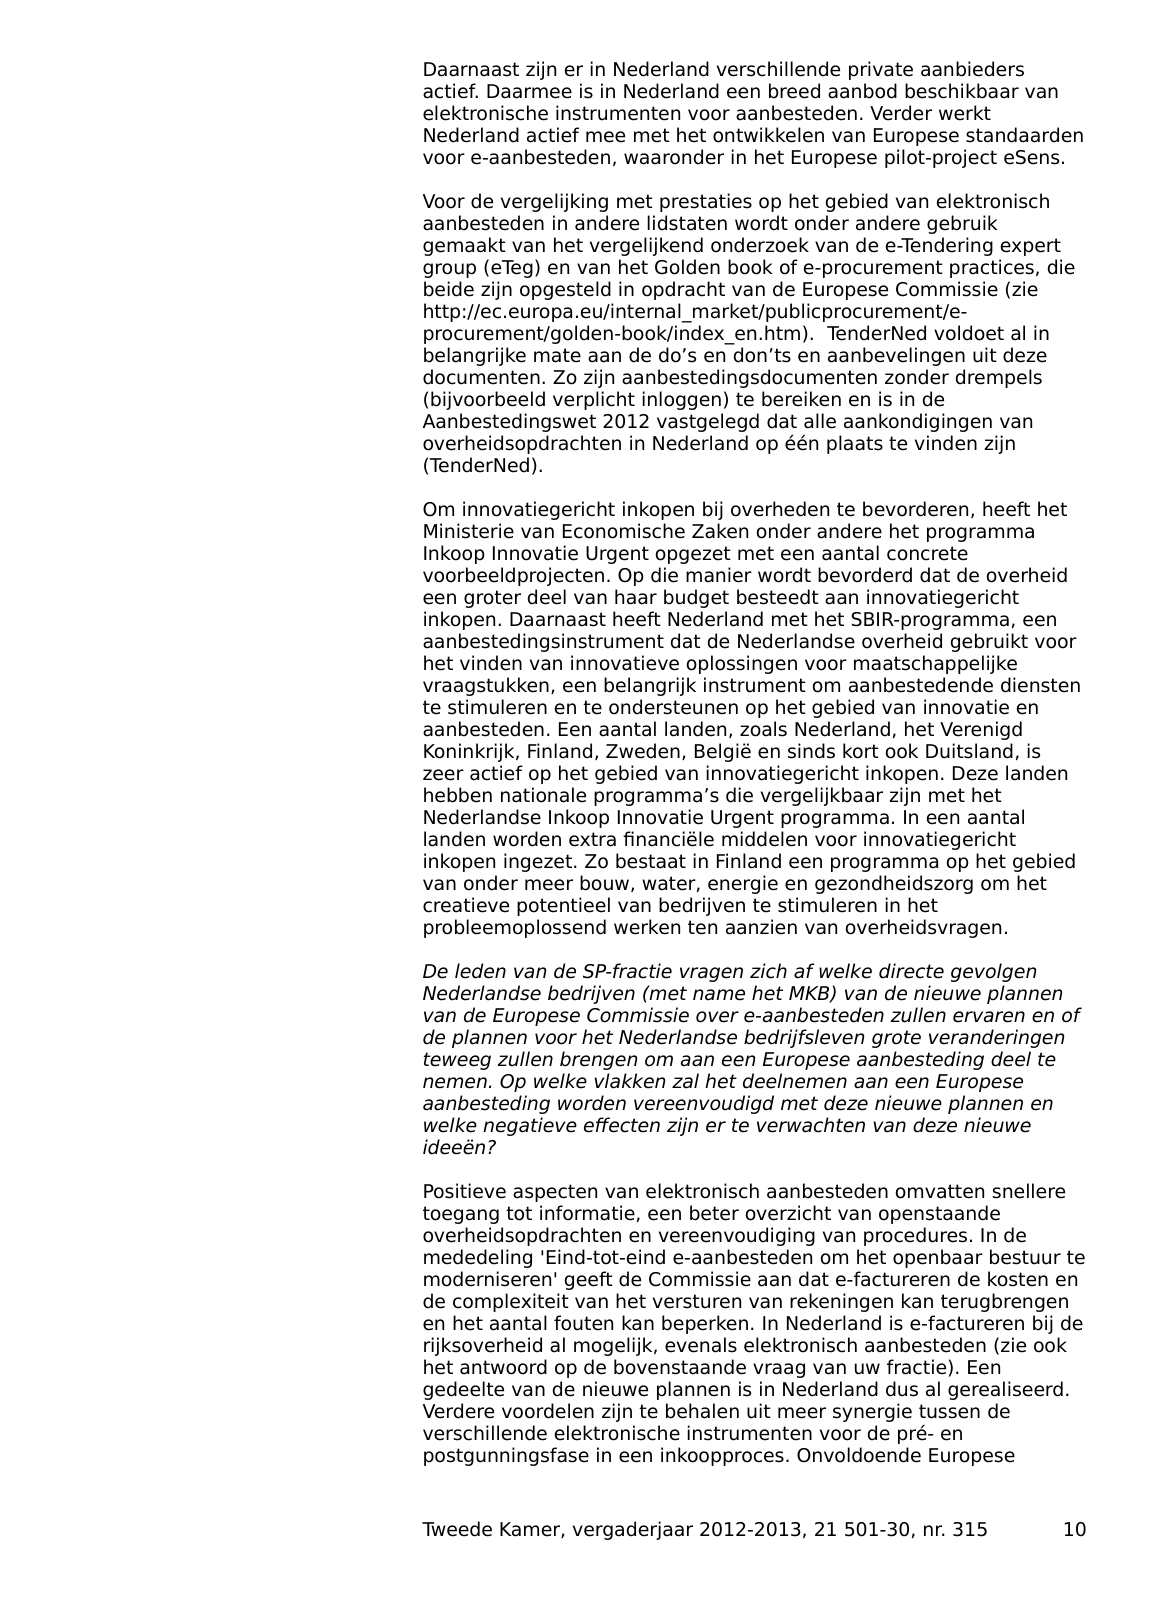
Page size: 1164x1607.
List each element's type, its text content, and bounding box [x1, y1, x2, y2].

text De leden van de SP-fractie vragen zich af welke directe gevolgen Nederlandse bedrijven (met name het MKB) van de nieuwe plannen van de Europese Commissie over e-aanbesteden zullen ervaren en of de plannen voor het Nederlandse bedrijfsleven grote veranderingen teweeg zullen brengen om aan een Europese aanbesteding deel te nemen. Op welke vlakken zal het deelnemen aan een Europese aanbesteding worden vereenvoudigd met deze nieuwe plannen en welke negatieve effecten zijn er te verwachten van deze nieuwe ideeën? [422, 961, 1087, 1159]
text Om innovatiegericht inkopen bij overheden te bevorderen, heeft het Ministerie van Economische Zaken onder andere het programma Inkoop Innovatie Urgent opgezet met een aantal concrete voorbeeldprojecten. Op die manier wordt bevorderd dat de overheid een groter deel van haar budget besteedt aan innovatiegericht inkopen. Daarnaast heeft Nederland met het SBIR-programma, een aanbestedingsinstrument dat de Nederlandse overheid gebruikt voor het vinden van innovatieve oplossingen voor maatschappelijke vraagstukken, een belangrijk instrument om aanbestedende diensten te stimuleren en te ondersteunen op het gebied van innovatie en aanbesteden. Een aantal landen, zoals Nederland, het Verenigd Koninkrijk, Finland, Zweden, België en sinds kort ook Duitsland, is zeer actief op het gebied van innovatiegericht inkopen. Deze landen hebben nationale programma’s die vergelijkbaar zijn met het Nederlandse Inkoop Innovatie Urgent programma. In een aantal landen worden extra financiële middelen voor innovatiegericht inkopen ingezet. Zo bestaat in Finland een programma op het gebied van onder meer bouw, water, energie en gezondheidszorg om het creatieve potentieel van bedrijven te stimuleren in het probleemoplossend werken ten aanzien van overheidsvragen. [422, 499, 1087, 939]
text Daarnaast zijn er in Nederland verschillende private aanbieders actief. Daarmee is in Nederland een breed aanbod beschikbaar van elektronische instrumenten voor aanbesteden. Verder werkt Nederland actief mee met het ontwikkelen van Europese standaarden voor e-aanbesteden, waaronder in het Europese pilot-project eSens. [422, 59, 1087, 169]
text Positieve aspecten van elektronisch aanbesteden omvatten snellere toegang tot informatie, een beter overzicht van openstaande overheidsopdrachten en vereenvoudiging van procedures. In de mededeling 'Eind-tot-eind e-aanbesteden om het openbaar bestuur te moderniseren' geeft de Commissie aan dat e-factureren de kosten en de complexiteit van het versturen van rekeningen kan terugbrengen en het aantal fouten kan beperken. In Nederland is e-factureren bij de rijksoverheid al mogelijk, evenals elektronisch aanbesteden (zie ook het antwoord op de bovenstaande vraag van uw fractie). Een gedeelte van de nieuwe plannen is in Nederland dus al gerealiseerd. Verdere voordelen zijn te behalen uit meer synergie tussen de verschillende elektronische instrumenten voor de pré- en postgunningsfase in een inkoopproces. Onvoldoende Europese [422, 1181, 1087, 1467]
text Voor de vergelijking met prestaties op het gebied van elektronisch aanbesteden in andere lidstaten wordt onder andere gebruik gemaakt van het vergelijkend onderzoek van de e-Tendering expert group (eTeg) en van het Golden book of e-procurement practices, die beide zijn opgesteld in opdracht van de Europese Commissie (zie http://ec.europa.eu/internal_market/publicprocurement/e-procurement/golden-book/index_en.htm). TenderNed voldoet al in belangrijke mate aan de do’s en don’ts en aanbevelingen uit deze documenten. Zo zijn aanbestedingsdocumenten zonder drempels (bijvoorbeeld verplicht inloggen) te bereiken en is in de Aanbestedingswet 2012 vastgelegd dat alle aankondigingen van overheidsopdrachten in Nederland op één plaats te vinden zijn (TenderNed). [422, 191, 1087, 477]
